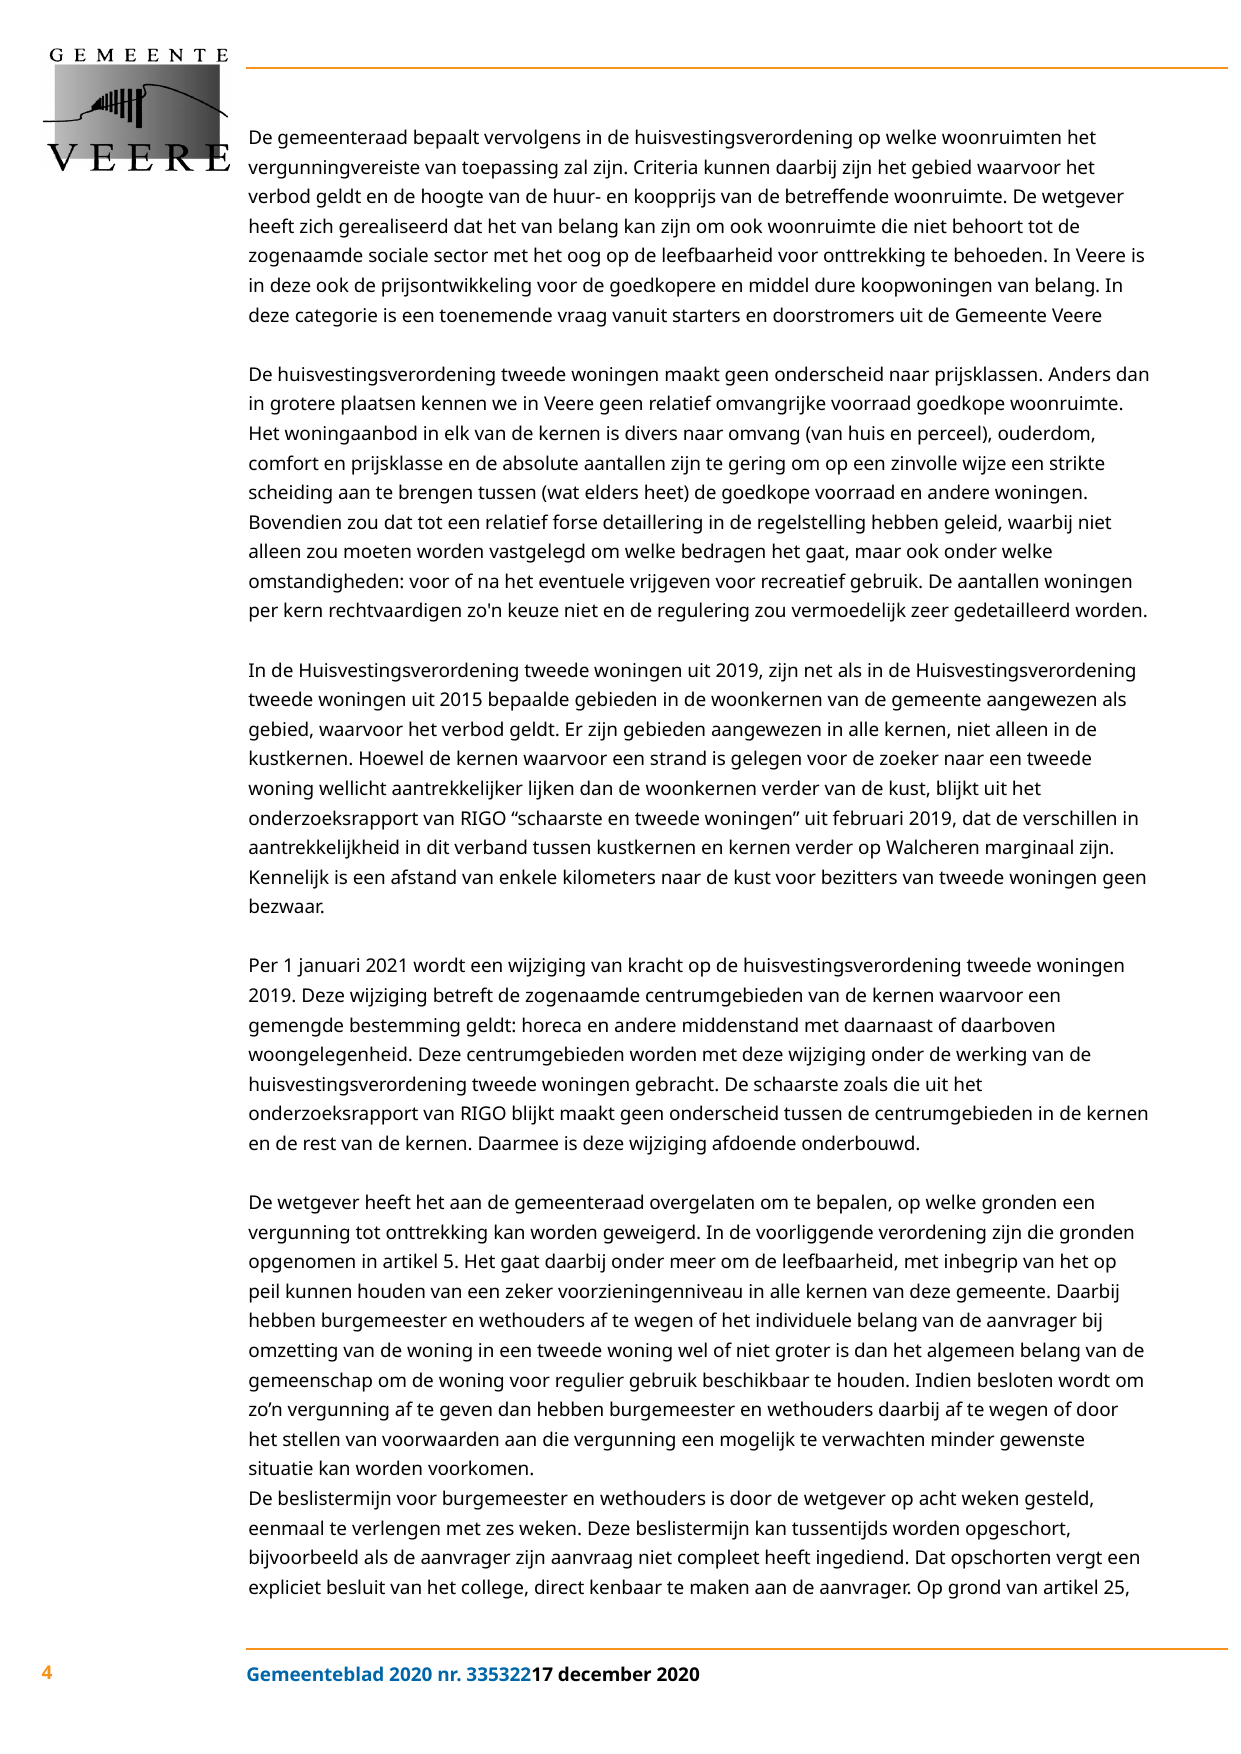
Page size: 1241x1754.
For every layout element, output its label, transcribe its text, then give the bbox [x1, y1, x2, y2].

text In de Huisvestingsverordening tweede woningen uit 2019, zijn net als in de Huisvestingsverordening tweede woningen uit 2015 bepaalde gebieden in de woonkernen van de gemeente aangewezen als gebied, waarvoor het verbod geldt. Er zijn gebieden aangewezen in alle kernen, niet alleen in de kustkernen. Hoewel de kernen waarvoor een strand is gelegen voor de zoeker naar een tweede woning wellicht aantrekkelijker lijken dan de woonkernen verder van de kust, blijkt uit het onderzoeksrapport van RIGO “schaarste en tweede woningen” uit februari 2019, dat de verschillen in aantrekkelijkheid in dit verband tussen kustkernen en kernen verder op Walcheren marginaal zijn. Kennelijk is een afstand van enkele kilometers naar de kust voor bezitters van tweede woningen geen bezwaar. [248, 657, 1152, 919]
text De wetgever heeft het aan de gemeenteraad overgelaten om te bepalen, op welke gronden een vergunning tot onttrekking kan worden geweigerd. In de voorliggende verordening zijn die gronden opgenomen in artikel 5. Het gaat daarbij onder meer om de leefbaarheid, met inbegrip van het op peil kunnen houden van een zeker voorzieningenniveau in alle kernen van deze gemeente. Daarbij hebben burgemeester en wethouders af te wegen of het individuele belang van de aanvrager bij omzetting van de woning in een tweede woning wel of niet groter is dan het algemeen belang van de gemeenschap om de woning voor regulier gebruik beschikbaar te houden. Indien besloten wordt om zo’n vergunning af te geven dan hebben burgemeester en wethouders daarbij af te wegen of door het stellen van voorwaarden aan die vergunning een mogelijk te verwachten minder gewenste situatie kan worden voorkomen. [248, 1189, 1152, 1481]
text De gemeenteraad bepaalt vervolgens in de huisvestingsverordening op welke woonruimten het vergunningvereiste van toepassing zal zijn. Criteria kunnen daarbij zijn het gebied waarvoor het verbod geldt en de hoogte van de huur- en koopprijs van de betreffende woonruimte. De wetgever heeft zich gerealiseerd dat het van belang kan zijn om ook woonruimte die niet behoort tot de zogenaamde sociale sector met het oog op de leefbaarheid voor onttrekking te behoeden. In Veere is in deze ook de prijsontwikkeling voor de goedkopere en middel dure koopwoningen van belang. In deze categorie is een toenemende vraag vanuit starters en doorstromers uit de Gemeente Veere [248, 124, 1152, 328]
text De huisvestingsverordening tweede woningen maakt geen onderscheid naar prijsklassen. Anders dan in grotere plaatsen kennen we in Veere geen relatief omvangrijke voorraad goedkope woonruimte. Het woningaanbod in elk van de kernen is divers naar omvang (van huis en perceel), ouderdom, comfort en prijsklasse en de absolute aantallen zijn te gering om op een zinvolle wijze een strikte scheiding aan te brengen tussen (wat elders heet) de goedkope voorraad en andere woningen. Bovendien zou dat tot een relatief forse detaillering in de regelstelling hebben geleid, waarbij niet alleen zou moeten worden vastgelegd om welke bedragen het gaat, maar ook onder welke omstandigheden: voor of na het eventuele vrijgeven voor recreatief gebruik. De aantallen woningen per kern rechtvaardigen zo'n keuze niet en de regulering zou vermoedelijk zeer gedetailleerd worden. [248, 361, 1152, 623]
text Per 1 januari 2021 wordt een wijziging van kracht op de huisvestingsverordening tweede woningen 2019. Deze wijziging betreft de zogenaamde centrumgebieden van de kernen waarvoor een gemengde bestemming geldt: horeca en andere middenstand met daarnaast of daarboven woongelegenheid. Deze centrumgebieden worden met deze wijziging onder de werking van de huisvestingsverordening tweede woningen gebracht. De schaarste zoals die uit het onderzoeksrapport van RIGO blijkt maakt geen onderscheid tussen de centrumgebieden in de kernen en de rest van de kernen. Daarmee is deze wijziging afdoende onderbouwd. [248, 953, 1152, 1156]
picture [41, 47, 231, 172]
text De beslistermijn voor burgemeester en wethouders is door de wetgever op acht weken gesteld, eenmaal te verlengen met zes weken. Deze beslistermijn kan tussentijds worden opgeschort, bijvoorbeeld als de aanvrager zijn aanvraag niet compleet heeft ingediend. Dat opschorten vergt een expliciet besluit van het college, direct kenbaar te maken aan de aanvrager. Op grond van artikel 25, [248, 1485, 1152, 1600]
